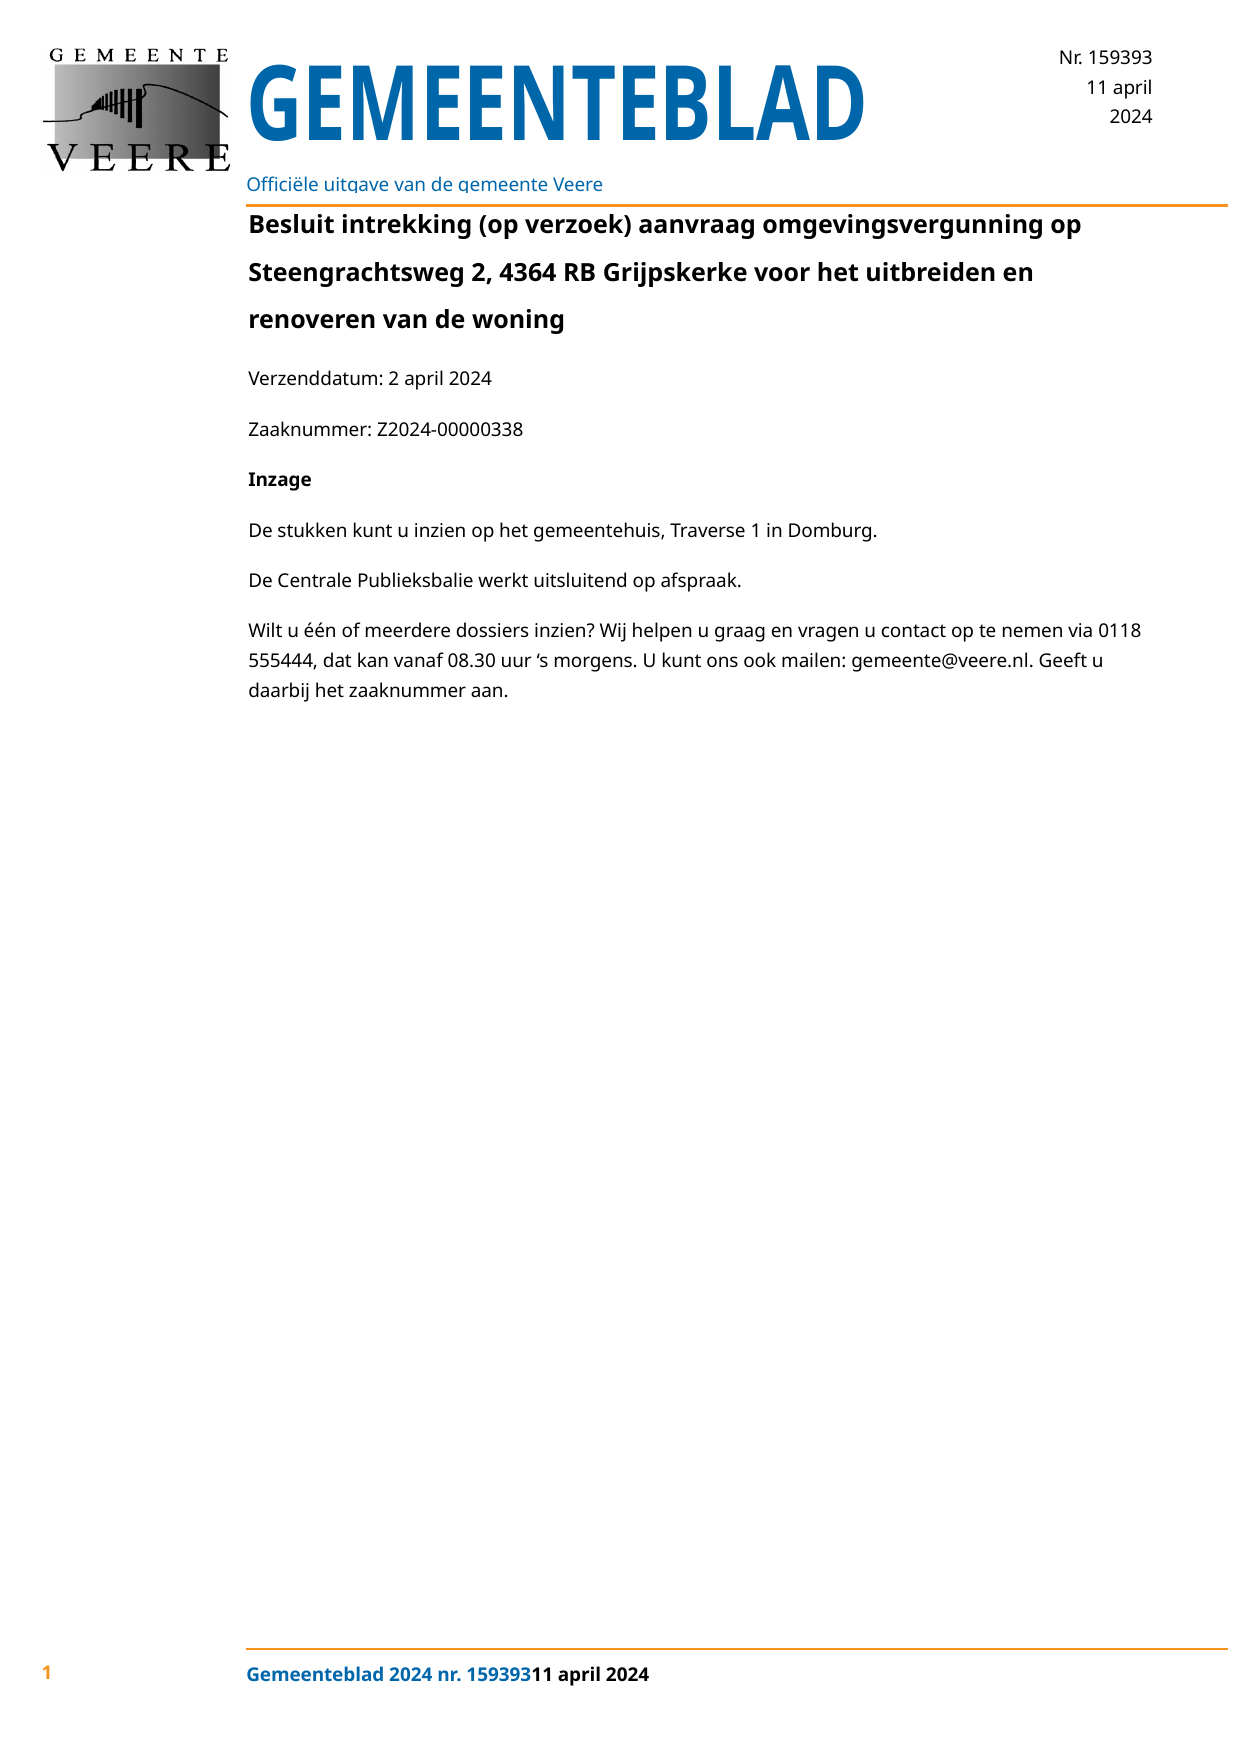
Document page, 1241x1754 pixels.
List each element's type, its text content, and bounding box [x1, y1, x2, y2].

text De stukken kunt u inzien op het gemeentehuis, Traverse 1 in Domburg. [248, 517, 1152, 542]
picture [41, 47, 231, 172]
text Besluit intrekking (op verzoek) aanvraag omgevingsvergunning op Steengrachtsweg 2, 4364 RB Grijpskerke voor het uitbreiden en renoveren van de woning [248, 207, 1152, 336]
text Zaaknummer: Z2024-00000338 [248, 416, 1152, 442]
text Wilt u één of meerdere dossiers inzien? Wij helpen u graag en vragen u contact op te nemen via 0118 555444, dat kan vanaf 08.30 uur ‘s morgens. U kunt ons ook mailen: gemeente@veere.nl. Geeft u daarbij het zaaknummer aan. [248, 618, 1152, 702]
text Verzenddatum: 2 april 2024 [248, 366, 1152, 391]
text De Centrale Publieksbalie werkt uitsluitend op afspraak. [248, 567, 1152, 593]
text Inzage [248, 466, 1152, 492]
